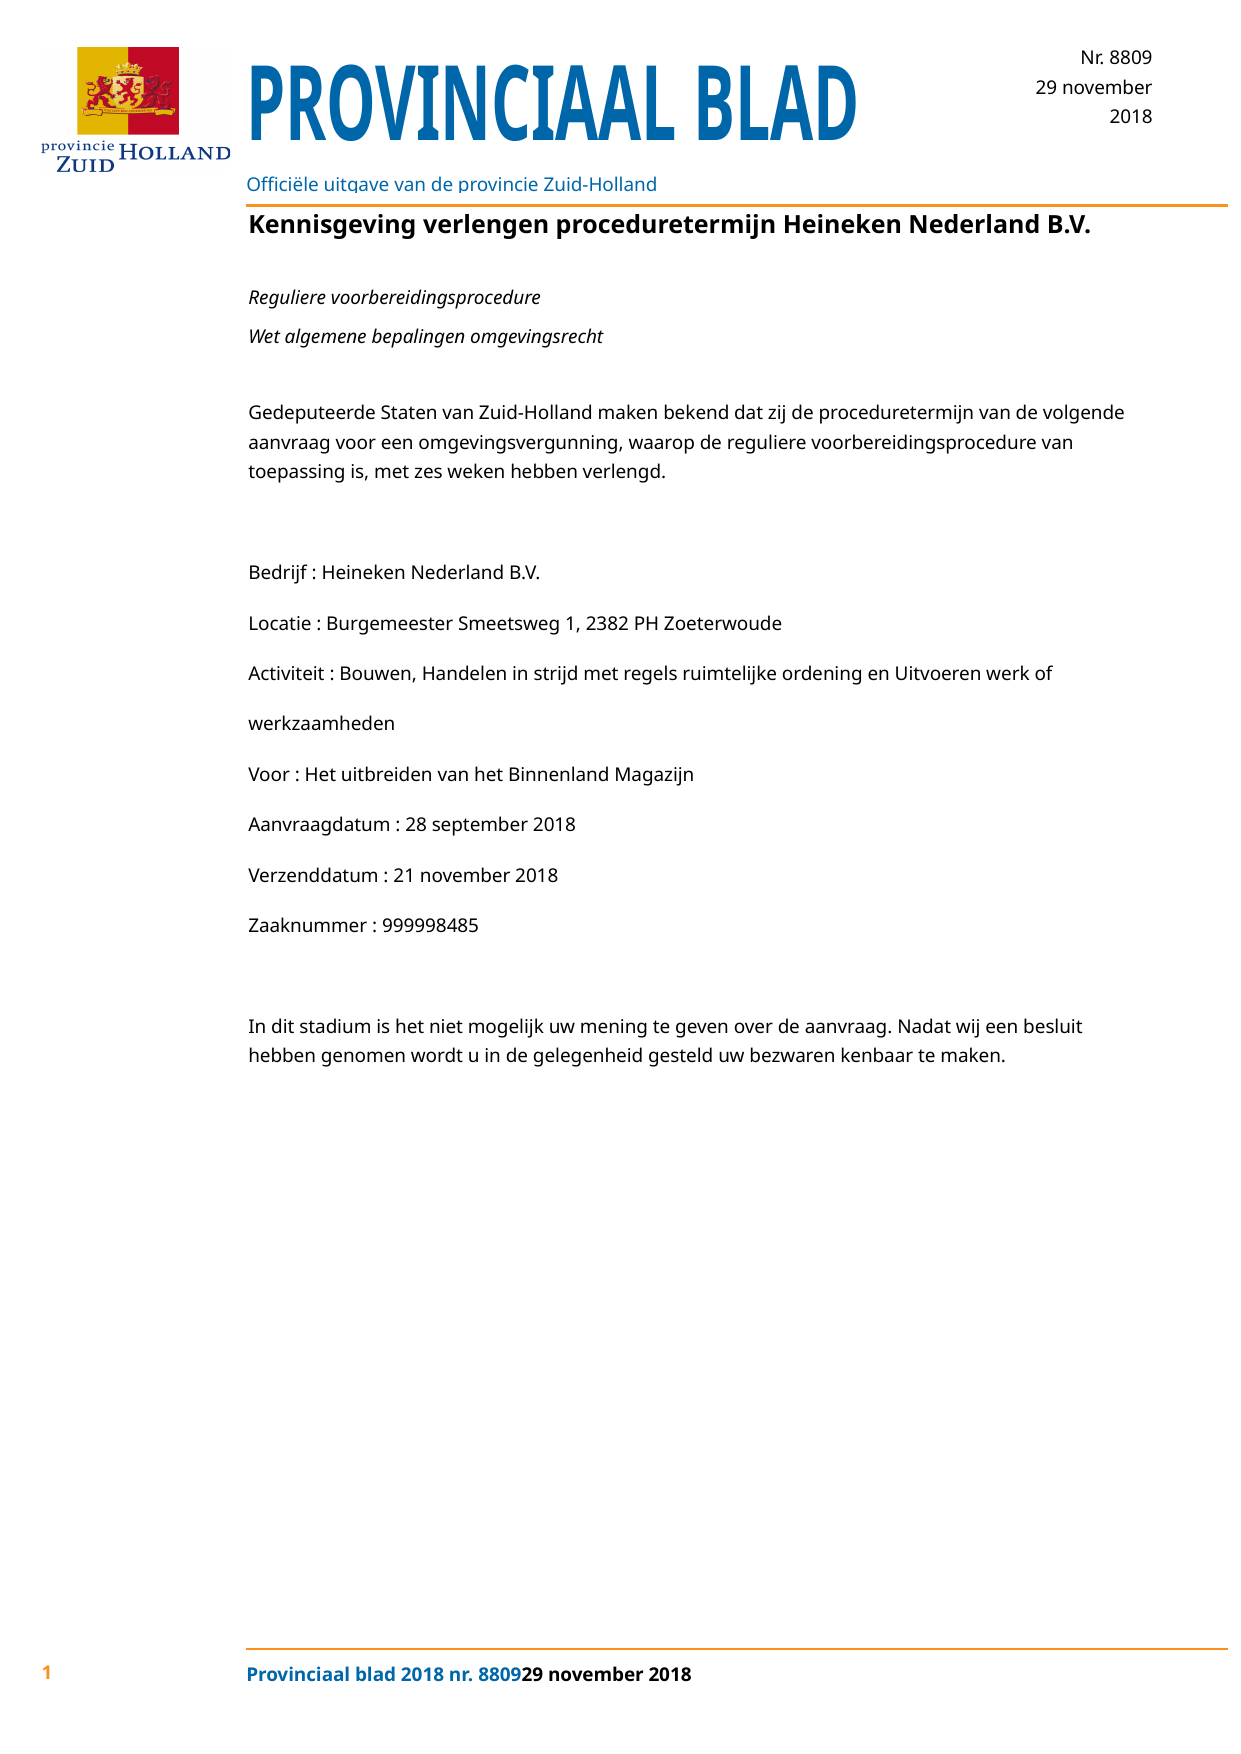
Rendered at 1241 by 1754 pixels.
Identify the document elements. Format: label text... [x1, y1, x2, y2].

text Verzenddatum : 21 november 2018 [248, 862, 1152, 887]
picture [41, 47, 231, 172]
text Locatie : Burgemeester Smeetsweg 1, 2382 PH Zoeterwoude [248, 610, 1152, 635]
text Reguliere voorbereidingsprocedure [248, 284, 1152, 309]
text Zaaknummer : 999998485 [248, 912, 1152, 938]
text Aanvraagdatum : 28 september 2018 [248, 811, 1152, 837]
text Wet algemene bepalingen omgevingsrecht [248, 323, 1152, 349]
text In dit stadium is het niet mogelijk uw mening te geven over de aanvraag. Nadat wij een besluit hebben genomen wordt u in de gelegenheid gesteld uw bezwaren kenbaar te maken. [248, 1013, 1152, 1068]
text Kennisgeving verlengen proceduretermijn Heineken Nederland B.V. [248, 207, 1152, 241]
text Activiteit : Bouwen, Handelen in strijd met regels ruimtelijke ordening en Uitvoeren werk of [248, 660, 1152, 686]
text Gedeputeerde Staten van Zuid-Holland maken bekend dat zij de proceduretermijn van de volgende aanvraag voor een omgevingsvergunning, waarop de reguliere voorbereidingsprocedure van toepassing is, met zes weken hebben verlengd. [248, 399, 1152, 484]
text Voor : Het uitbreiden van het Binnenland Magazijn [248, 761, 1152, 787]
text Bedrijf : Heineken Nederland B.V. [248, 559, 1152, 585]
text werkzaamheden [248, 711, 1152, 736]
